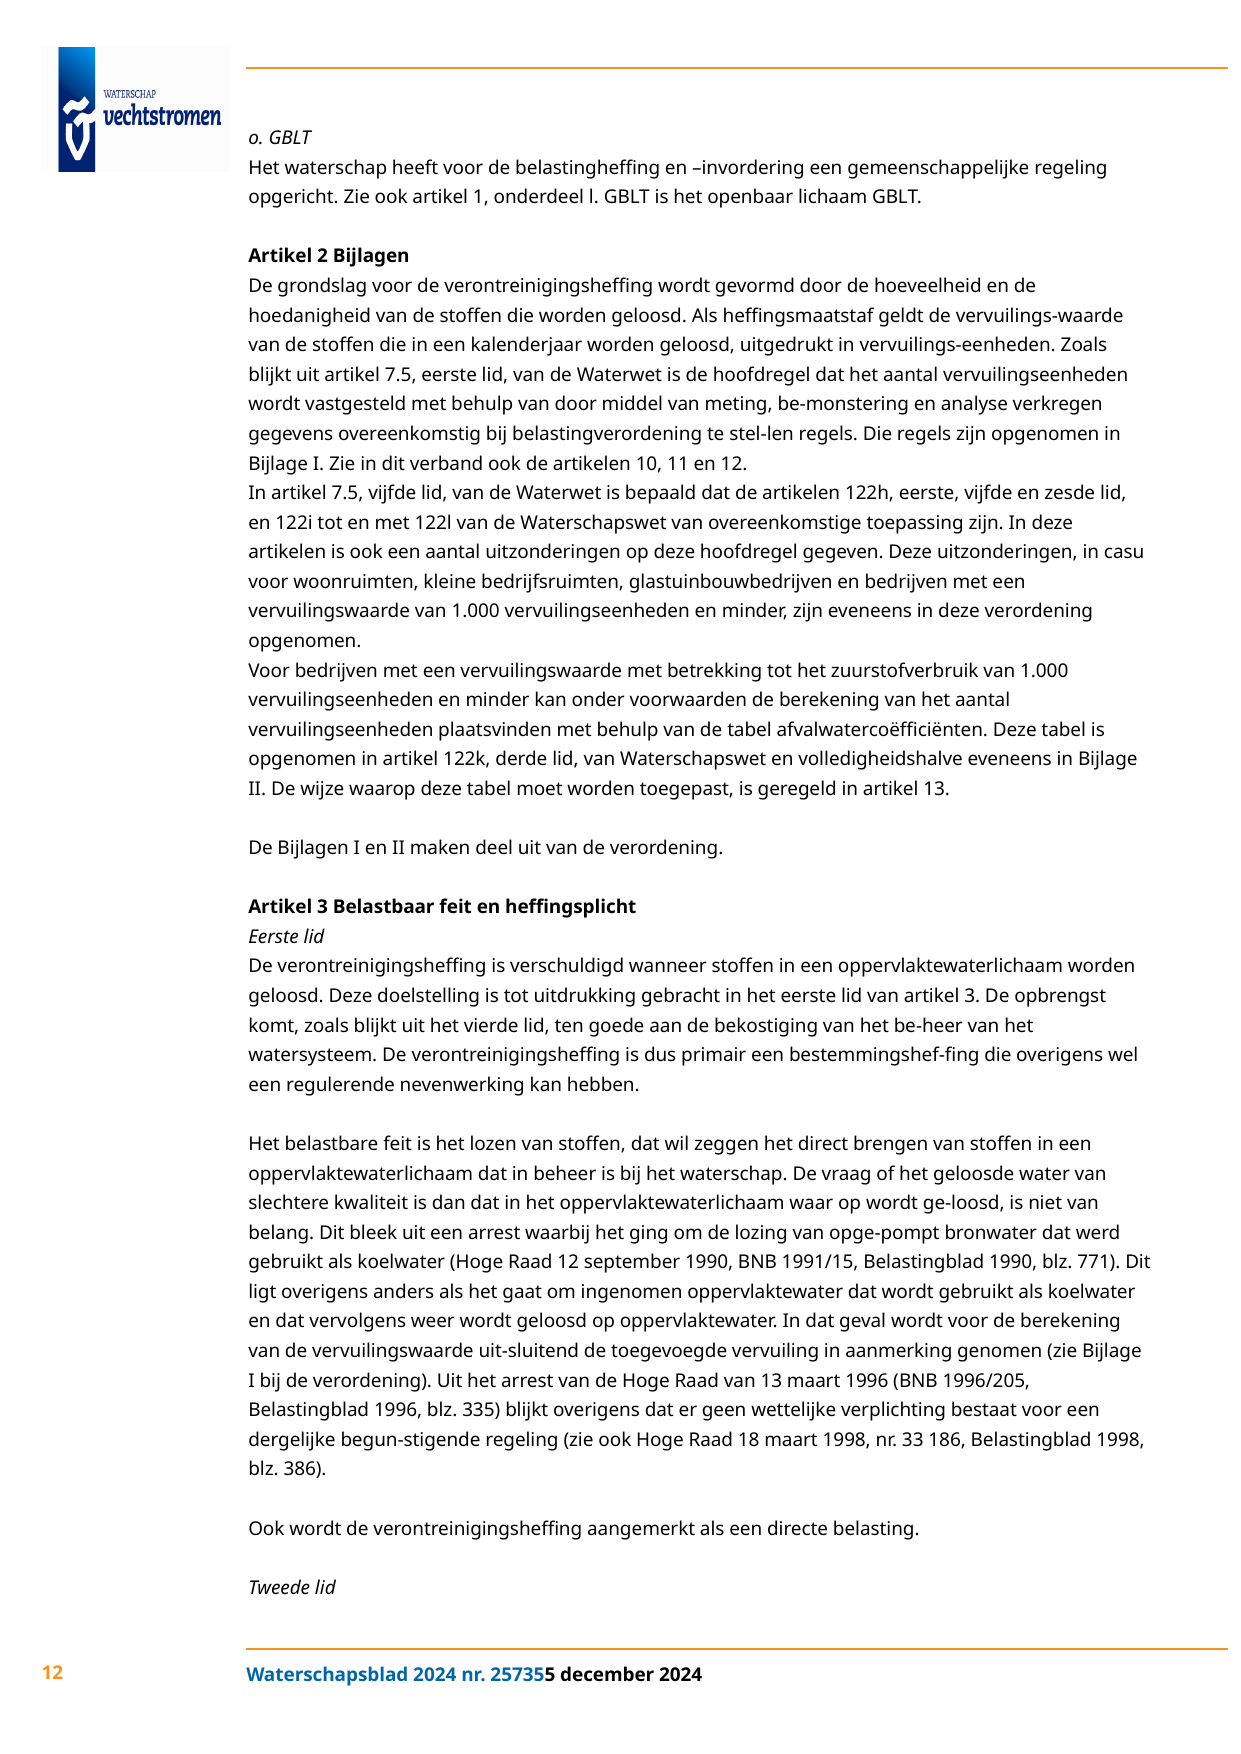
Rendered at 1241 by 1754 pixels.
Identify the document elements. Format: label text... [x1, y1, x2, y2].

text Voor bedrijven met een vervuilingswaarde met betrekking tot het zuurstofverbruik van 1.000 vervuilingseenheden en minder kan onder voorwaarden de berekening van het aantal vervuilingseenheden plaatsvinden met behulp van de tabel afvalwatercoëfficiënten. Deze tabel is opgenomen in artikel 122k, derde lid, van Waterschapswet en volledigheidshalve eveneens in Bijlage II. De wijze waarop deze tabel moet worden toegepast, is geregeld in artikel 13. [248, 657, 1152, 801]
text Artikel 3 Belastbaar feit en heffingsplicht [248, 893, 1152, 919]
text o. GBLT [248, 124, 1152, 150]
text De grondslag voor de verontreinigingsheffing wordt gevormd door de hoeveelheid en de hoedanigheid van de stoffen die worden geloosd. Als heffingsmaatstaf geldt de vervuilings-waarde van de stoffen die in een kalenderjaar worden geloosd, uitgedrukt in vervuilings-eenheden. Zoals blijkt uit artikel 7.5, eerste lid, van de Waterwet is de hoofdregel dat het aantal vervuilingseenheden wordt vastgesteld met behulp van door middel van meting, be-monstering en analyse verkregen gegevens overeenkomstig bij belastingverordening te stel-len regels. Die regels zijn opgenomen in Bijlage I. Zie in dit verband ook de artikelen 10, 11 en 12. [248, 272, 1152, 476]
text De verontreinigingsheffing is verschuldigd wanneer stoffen in een oppervlaktewaterlichaam worden geloosd. Deze doelstelling is tot uitdrukking gebracht in het eerste lid van artikel 3. De opbrengst komt, zoals blijkt uit het vierde lid, ten goede aan de bekostiging van het be-heer van het watersysteem. De verontreinigingsheffing is dus primair een bestemmingshef-fing die overigens wel een regulerende nevenwerking kan hebben. [248, 953, 1152, 1097]
text Het belastbare feit is het lozen van stoffen, dat wil zeggen het direct brengen van stoffen in een oppervlaktewaterlichaam dat in beheer is bij het waterschap. De vraag of het geloosde water van slechtere kwaliteit is dan dat in het oppervlaktewaterlichaam waar op wordt ge-loosd, is niet van belang. Dit bleek uit een arrest waarbij het ging om de lozing van opge-pompt bronwater dat werd gebruikt als koelwater (Hoge Raad 12 september 1990, BNB 1991/15, Belastingblad 1990, blz. 771). Dit ligt overigens anders als het gaat om ingenomen oppervlaktewater dat wordt gebruikt als koelwater en dat vervolgens weer wordt geloosd op oppervlaktewater. In dat geval wordt voor de berekening van de vervuilingswaarde uit-sluitend de toegevoegde vervuiling in aanmerking genomen (zie Bijlage I bij de verordening). Uit het arrest van de Hoge Raad van 13 maart 1996 (BNB 1996/205, Belastingblad 1996, blz. 335) blijkt overigens dat er geen wettelijke verplichting bestaat voor een dergelijke begun-stigende regeling (zie ook Hoge Raad 18 maart 1998, nr. 33 186, Belastingblad 1998, blz. 386). [248, 1130, 1152, 1481]
text Tweede lid [248, 1574, 1152, 1600]
text Het waterschap heeft voor de belastingheffing en –invordering een gemeenschappelijke regeling opgericht. Zie ook artikel 1, onderdeel l. GBLT is het openbaar lichaam GBLT. [248, 154, 1152, 209]
text De Bijlagen I en II maken deel uit van de verordening. [248, 834, 1152, 860]
text Ook wordt de verontreinigingsheffing aangemerkt als een directe belasting. [248, 1515, 1152, 1541]
picture [41, 47, 231, 172]
text In artikel 7.5, vijfde lid, van de Waterwet is bepaald dat de artikelen 122h, eerste, vijfde en zesde lid, en 122i tot en met 122l van de Waterschapswet van overeenkomstige toepassing zijn. In deze artikelen is ook een aantal uitzonderingen op deze hoofdregel gegeven. Deze uitzonderingen, in casu voor woonruimten, kleine bedrijfsruimten, glastuinbouwbedrijven en bedrijven met een vervuilingswaarde van 1.000 vervuilingseenheden en minder, zijn eveneens in deze verordening opgenomen. [248, 479, 1152, 653]
text Artikel 2 Bijlagen [248, 243, 1152, 268]
text Eerste lid [248, 923, 1152, 949]
